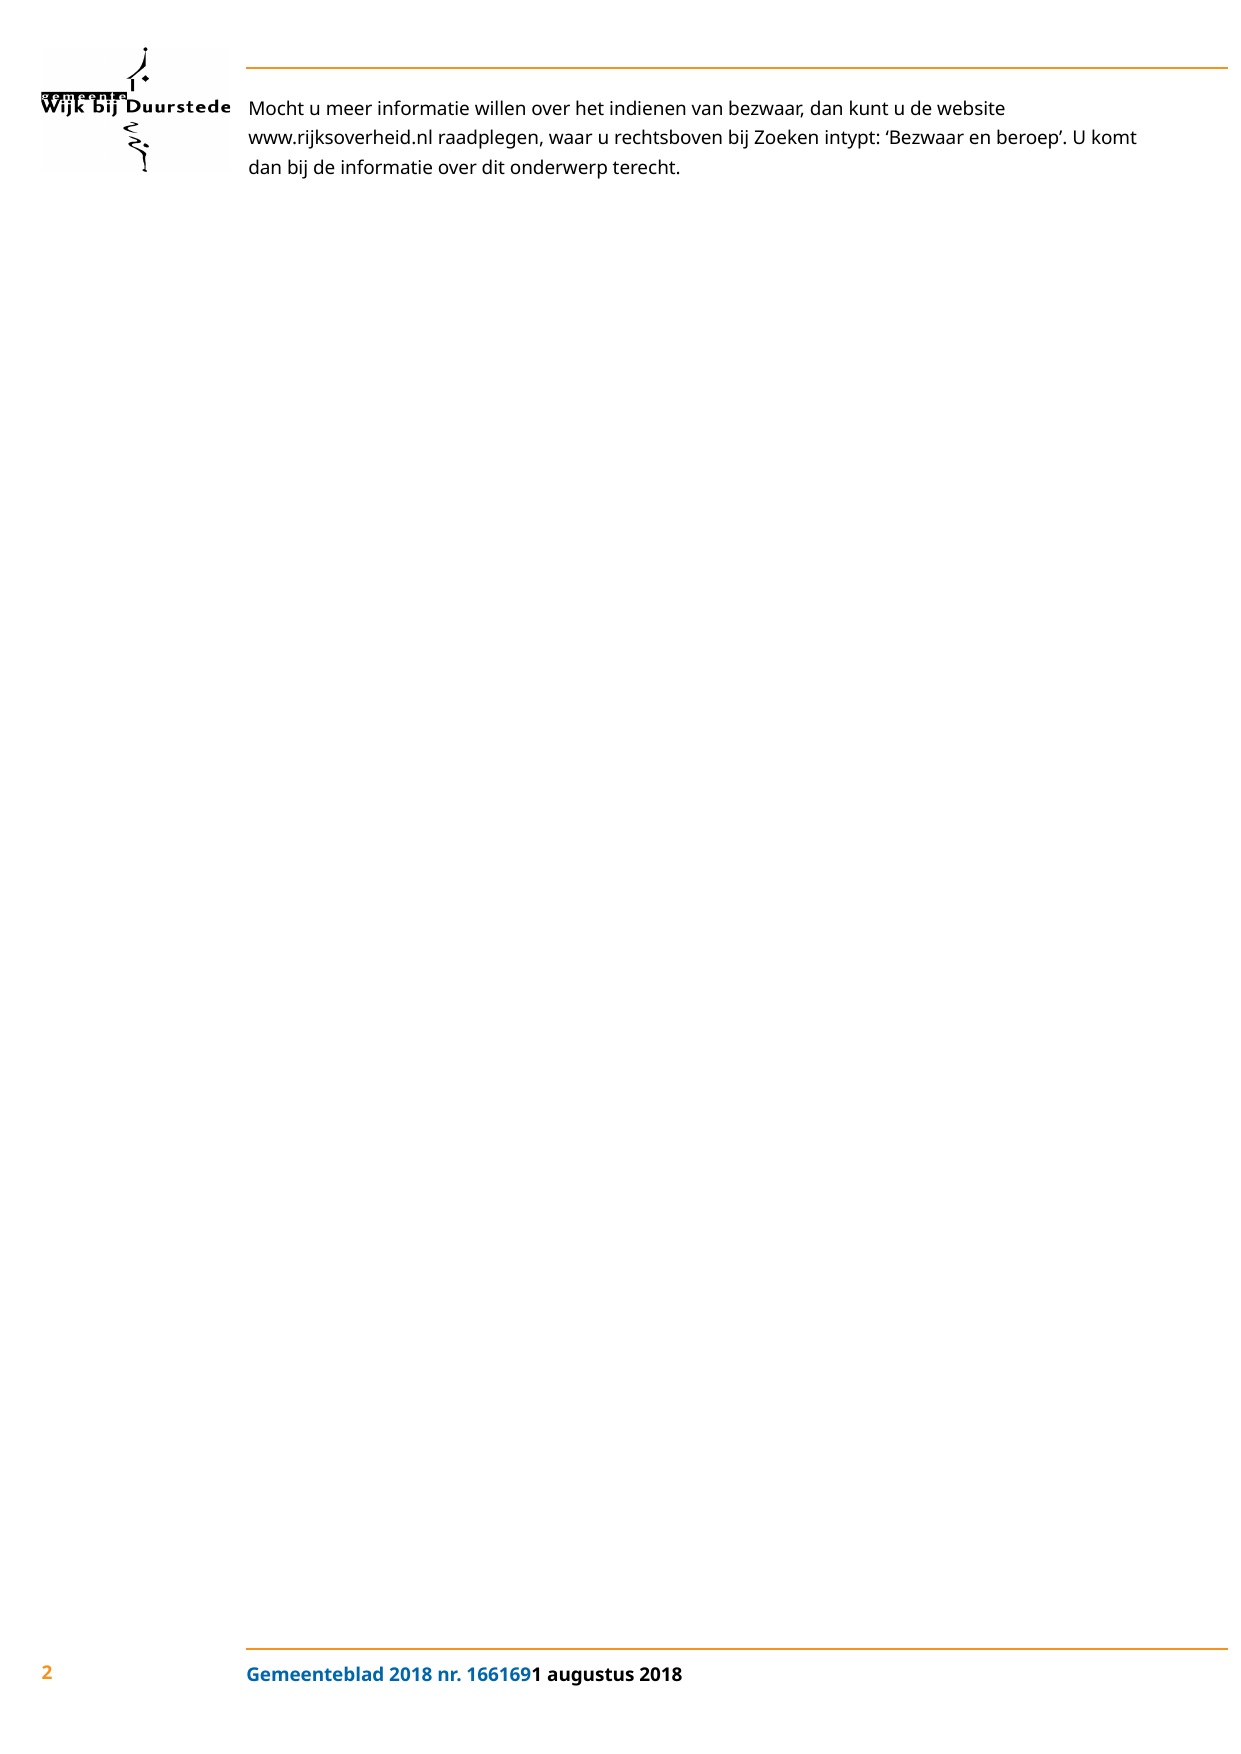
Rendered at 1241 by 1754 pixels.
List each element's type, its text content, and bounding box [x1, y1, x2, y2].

text Mocht u meer informatie willen over het indienen van bezwaar, dan kunt u de website www.rijksoverheid.nl raadplegen, waar u rechtsboven bij Zoeken intypt: ‘Bezwaar en beroep’. U komt dan bij de informatie over dit onderwerp terecht. [248, 95, 1152, 180]
picture [41, 47, 231, 172]
